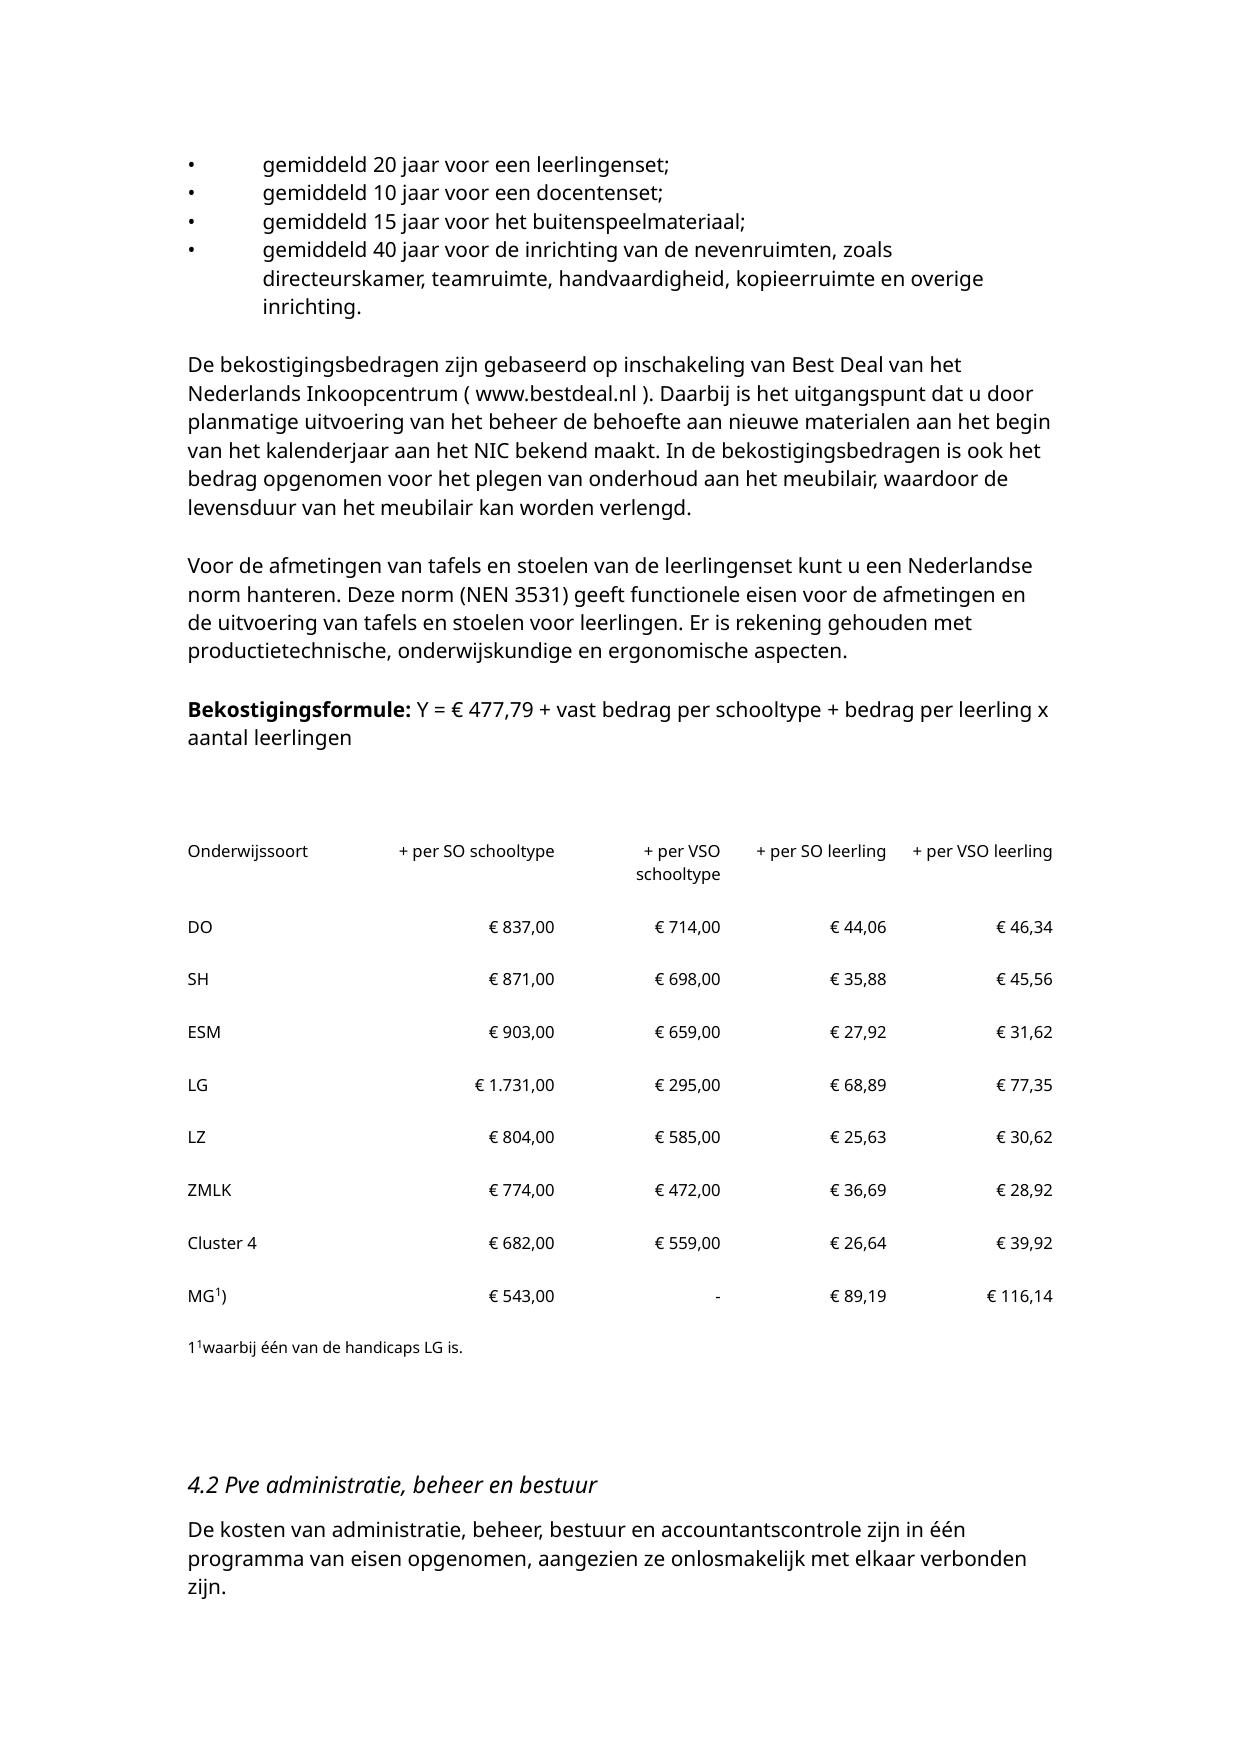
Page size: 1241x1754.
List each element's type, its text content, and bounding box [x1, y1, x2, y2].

table_cell € 89,19 [721, 1284, 886, 1337]
table_cell € 26,64 [721, 1231, 886, 1284]
table_cell € 46,34 [886, 915, 1053, 968]
text Voor de afmetingen van tafels en stoelen van de leerlingenset kunt u een Nederlandse norm hanteren. Deze norm (NEN 3531) geeft functionele eisen voor de afmetingen en de uitvoering van tafels en stoelen voor leerlingen. Er is rekening gehouden met productietechnische, onderwijskundige en ergonomische aspecten. [187, 551, 1053, 665]
table_cell € 903,00 [389, 1021, 554, 1073]
table_cell € 837,00 [389, 915, 554, 968]
table_cell MG1) [188, 1284, 388, 1337]
text De bekostigingsbedragen zijn gebaseerd op inschakeling van Best Deal van het Nederlands Inkoopcentrum ( www.bestdeal.nl ). Daarbij is het uitgangspunt dat u door planmatige uitvoering van het beheer de behoefte aan nieuwe materialen aan het begin van het kalenderjaar aan het NIC bekend maakt. In de bekostigingsbedragen is ook het bedrag opgenomen voor het plegen van onderhoud aan het meubilair, waardoor de levensduur van het meubilair kan worden verlengd. [187, 351, 1053, 521]
table_cell € 659,00 [555, 1021, 721, 1073]
table_cell € 804,00 [389, 1126, 554, 1179]
table_cell LG [188, 1073, 388, 1126]
table_cell DO [188, 915, 388, 968]
table_cell € 68,89 [721, 1073, 886, 1126]
table_cell € 698,00 [555, 968, 721, 1021]
table_cell € 871,00 [389, 968, 554, 1021]
table_header Onderwijssoort [188, 840, 388, 915]
table_cell € 116,14 [886, 1284, 1053, 1337]
table_cell € 27,92 [721, 1021, 886, 1073]
table_cell LZ [188, 1126, 388, 1179]
table_cell € 682,00 [389, 1231, 554, 1284]
table_cell € 295,00 [555, 1073, 721, 1126]
table_cell € 35,88 [721, 968, 886, 1021]
table_cell 11waarbij één van de handicaps LG is. [188, 1337, 1053, 1388]
text De kosten van administratie, beheer, bestuur en accountantscontrole zijn in één programma van eisen opgenomen, aangezien ze onlosmakelijk met elkaar verbonden zijn. [187, 1515, 1053, 1601]
table_cell € 559,00 [555, 1231, 721, 1284]
table_cell € 585,00 [555, 1126, 721, 1179]
list gemiddeld 20 jaar voor een leerlingenset; [187, 150, 1053, 178]
list gemiddeld 15 jaar voor het buitenspeelmateriaal; [187, 207, 1053, 235]
table_cell € 25,63 [721, 1126, 886, 1179]
table_cell € 28,92 [886, 1179, 1053, 1231]
table_header + per VSO schooltype [555, 840, 721, 915]
table_header + per SO schooltype [389, 840, 554, 915]
table_cell € 774,00 [389, 1179, 554, 1231]
table_cell € 714,00 [555, 915, 721, 968]
table_cell € 39,92 [886, 1231, 1053, 1284]
table_cell € 44,06 [721, 915, 886, 968]
text Bekostigingsformule: Y = € 477,79 + vast bedrag per schooltype + bedrag per leerling x aantal leerlingen [187, 695, 1053, 752]
table_cell € 77,35 [886, 1073, 1053, 1126]
table_cell ESM [188, 1021, 388, 1073]
list gemiddeld 10 jaar voor een docentenset; [187, 178, 1053, 207]
table_cell Cluster 4 [188, 1231, 388, 1284]
table_cell € 30,62 [886, 1126, 1053, 1179]
table_cell € 1.731,00 [389, 1073, 554, 1126]
table_header + per VSO leerling [886, 840, 1053, 915]
table_cell € 543,00 [389, 1284, 554, 1337]
table_cell € 472,00 [555, 1179, 721, 1231]
table_cell € 31,62 [886, 1021, 1053, 1073]
table_cell € 36,69 [721, 1179, 886, 1231]
table_cell ZMLK [188, 1179, 388, 1231]
list gemiddeld 40 jaar voor de inrichting van de nevenruimten, zoals directeurskamer, teamruimte, handvaardigheid, kopieerruimte en overige inrichting. [187, 235, 1053, 321]
subtitle 4.2 Pve administratie, beheer en bestuur [187, 1469, 1053, 1500]
table_header + per SO leerling [721, 840, 886, 915]
table_cell SH [188, 968, 388, 1021]
table_cell - [555, 1284, 721, 1337]
table_cell € 45,56 [886, 968, 1053, 1021]
